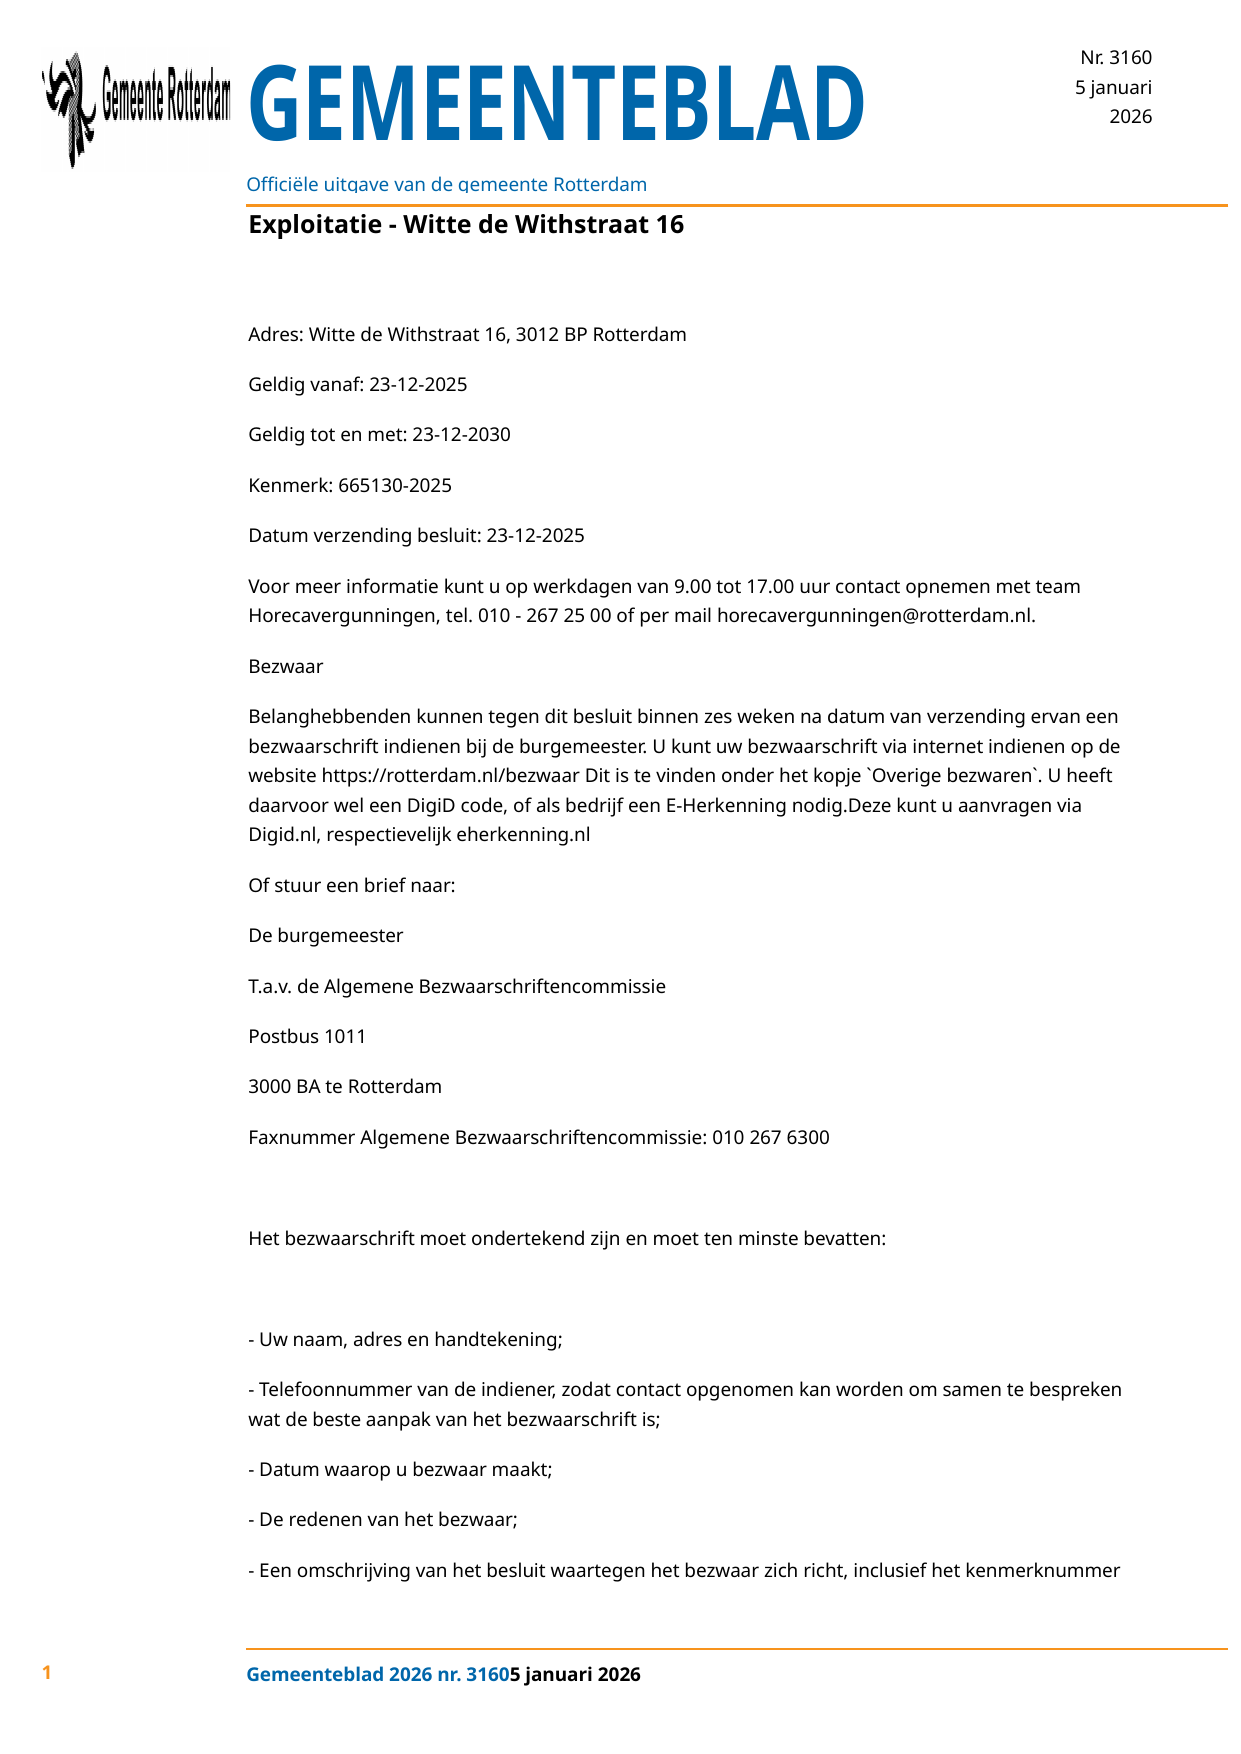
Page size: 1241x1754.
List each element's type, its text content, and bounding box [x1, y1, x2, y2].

text Datum verzending besluit: 23-12-2025 [248, 522, 1152, 548]
text Bezwaar [248, 653, 1152, 678]
text Adres: Witte de Withstraat 16, 3012 BP Rotterdam [248, 321, 1152, 346]
text Of stuur een brief naar: [248, 872, 1152, 898]
text Voor meer informatie kunt u op werkdagen van 9.00 tot 17.00 uur contact opnemen met team Horecavergunningen, tel. 010 - 267 25 00 of per mail horecavergunningen@rotterdam.nl. [248, 573, 1152, 628]
text - Telefoonnummer van de indiener, zodat contact opgenomen kan worden om samen te bespreken wat de beste aanpak van het bezwaarschrift is; [248, 1376, 1152, 1431]
text De burgemeester [248, 922, 1152, 948]
text - De redenen van het bezwaar; [248, 1507, 1152, 1532]
text Het bezwaarschrift moet ondertekend zijn en moet ten minste bevatten: [248, 1225, 1152, 1251]
text Kenmerk: 665130-2025 [248, 472, 1152, 498]
text - Een omschrijving van het besluit waartegen het bezwaar zich richt, inclusief het kenmerknummer [248, 1557, 1152, 1583]
text Postbus 1011 [248, 1023, 1152, 1049]
text 3000 BA te Rotterdam [248, 1074, 1152, 1099]
text Geldig vanaf: 23-12-2025 [248, 371, 1152, 397]
picture [41, 47, 231, 172]
text Belanghebbenden kunnen tegen dit besluit binnen zes weken na datum van verzending ervan een bezwaarschrift indienen bij de burgemeester. U kunt uw bezwaarschrift via internet indienen op de website https://rotterdam.nl/bezwaar Dit is te vinden onder het kopje `Overige bezwaren`. U heeft daarvoor wel een DigiD code, of als bedrijf een E-Herkenning nodig.Deze kunt u aanvragen via Digid.nl, respectievelijk eherkenning.nl [248, 703, 1152, 847]
text Exploitatie - Witte de Withstraat 16 [248, 207, 1152, 241]
text T.a.v. de Algemene Bezwaarschriftencommissie [248, 973, 1152, 998]
text - Uw naam, adres en handtekening; [248, 1326, 1152, 1351]
text - Datum waarop u bezwaar maakt; [248, 1456, 1152, 1482]
text Geldig tot en met: 23-12-2030 [248, 422, 1152, 447]
text Faxnummer Algemene Bezwaarschriftencommissie: 010 267 6300 [248, 1124, 1152, 1150]
